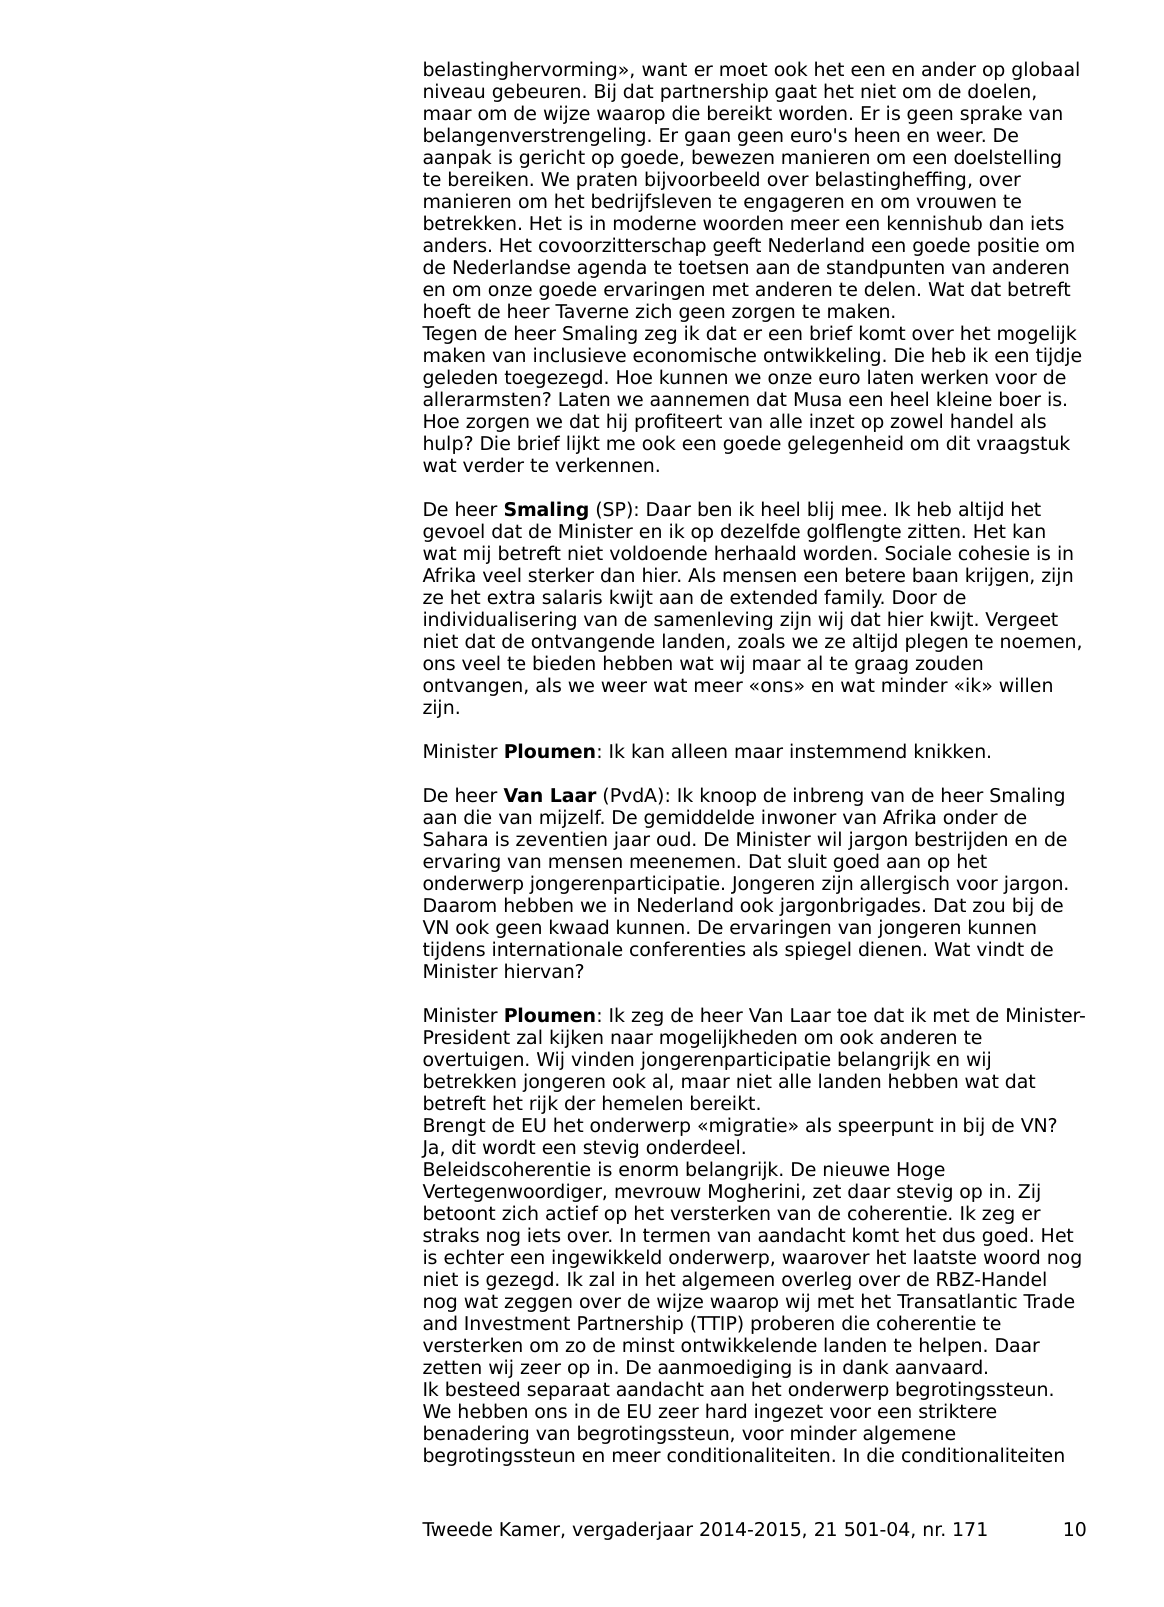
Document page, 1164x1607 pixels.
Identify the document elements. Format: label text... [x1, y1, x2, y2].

text Minister Ploumen: Ik zeg de heer Van Laar toe dat ik met de Minister-President zal kijken naar mogelijkheden om ook anderen te overtuigen. Wij vinden jongerenparticipatie belangrijk en wij betrekken jongeren ook al, maar niet alle landen hebben wat dat betreft het rijk der hemelen bereikt. [422, 1005, 1087, 1115]
text Brengt de EU het onderwerp «migratie» als speerpunt in bij de VN? Ja, dit wordt een stevig onderdeel. [422, 1115, 1087, 1159]
text Minister Ploumen: Ik kan alleen maar instemmend knikken. [422, 741, 1087, 763]
text Tegen de heer Smaling zeg ik dat er een brief komt over het mogelijk maken van inclusieve economische ontwikkeling. Die heb ik een tijdje geleden toegezegd. Hoe kunnen we onze euro laten werken voor de allerarmsten? Laten we aannemen dat Musa een heel kleine boer is. Hoe zorgen we dat hij profiteert van alle inzet op zowel handel als hulp? Die brief lijkt me ook een goede gelegenheid om dit vraagstuk wat verder te verkennen. [422, 323, 1087, 477]
text Beleidscoherentie is enorm belangrijk. De nieuwe Hoge Vertegenwoordiger, mevrouw Mogherini, zet daar stevig op in. Zij betoont zich actief op het versterken van de coherentie. Ik zeg er straks nog iets over. In termen van aandacht komt het dus goed. Het is echter een ingewikkeld onderwerp, waarover het laatste woord nog niet is gezegd. Ik zal in het algemeen overleg over de RBZ-Handel nog wat zeggen over de wijze waarop wij met het Transatlantic Trade and Investment Partnership (TTIP) proberen die coherentie te versterken om zo de minst ontwikkelende landen te helpen. Daar zetten wij zeer op in. De aanmoediging is in dank aanvaard. [422, 1159, 1087, 1379]
text De heer Smaling (SP): Daar ben ik heel blij mee. Ik heb altijd het gevoel dat de Minister en ik op dezelfde golflengte zitten. Het kan wat mij betreft niet voldoende herhaald worden. Sociale cohesie is in Afrika veel sterker dan hier. Als mensen een betere baan krijgen, zijn ze het extra salaris kwijt aan de extended family. Door de individualisering van de samenleving zijn wij dat hier kwijt. Vergeet niet dat de ontvangende landen, zoals we ze altijd plegen te noemen, ons veel te bieden hebben wat wij maar al te graag zouden ontvangen, als we weer wat meer «ons» en wat minder «ik» willen zijn. [422, 499, 1087, 719]
text De heer Van Laar (PvdA): Ik knoop de inbreng van de heer Smaling aan die van mijzelf. De gemiddelde inwoner van Afrika onder de Sahara is zeventien jaar oud. De Minister wil jargon bestrijden en de ervaring van mensen meenemen. Dat sluit goed aan op het onderwerp jongerenparticipatie. Jongeren zijn allergisch voor jargon. Daarom hebben we in Nederland ook jargonbrigades. Dat zou bij de VN ook geen kwaad kunnen. De ervaringen van jongeren kunnen tijdens internationale conferenties als spiegel dienen. Wat vindt de Minister hiervan? [422, 785, 1087, 983]
text Ik besteed separaat aandacht aan het onderwerp begrotingssteun. We hebben ons in de EU zeer hard ingezet voor een striktere benadering van begrotingssteun, voor minder algemene begrotingssteun en meer conditionaliteiten. In die conditionaliteiten [422, 1379, 1087, 1467]
text belastinghervorming», want er moet ook het een en ander op globaal niveau gebeuren. Bij dat partnership gaat het niet om de doelen, maar om de wijze waarop die bereikt worden. Er is geen sprake van belangenverstrengeling. Er gaan geen euro's heen en weer. De aanpak is gericht op goede, bewezen manieren om een doelstelling te bereiken. We praten bijvoorbeeld over belastingheffing, over manieren om het bedrijfsleven te engageren en om vrouwen te betrekken. Het is in moderne woorden meer een kennishub dan iets anders. Het covoorzitterschap geeft Nederland een goede positie om de Nederlandse agenda te toetsen aan de standpunten van anderen en om onze goede ervaringen met anderen te delen. Wat dat betreft hoeft de heer Taverne zich geen zorgen te maken. [422, 59, 1087, 323]
